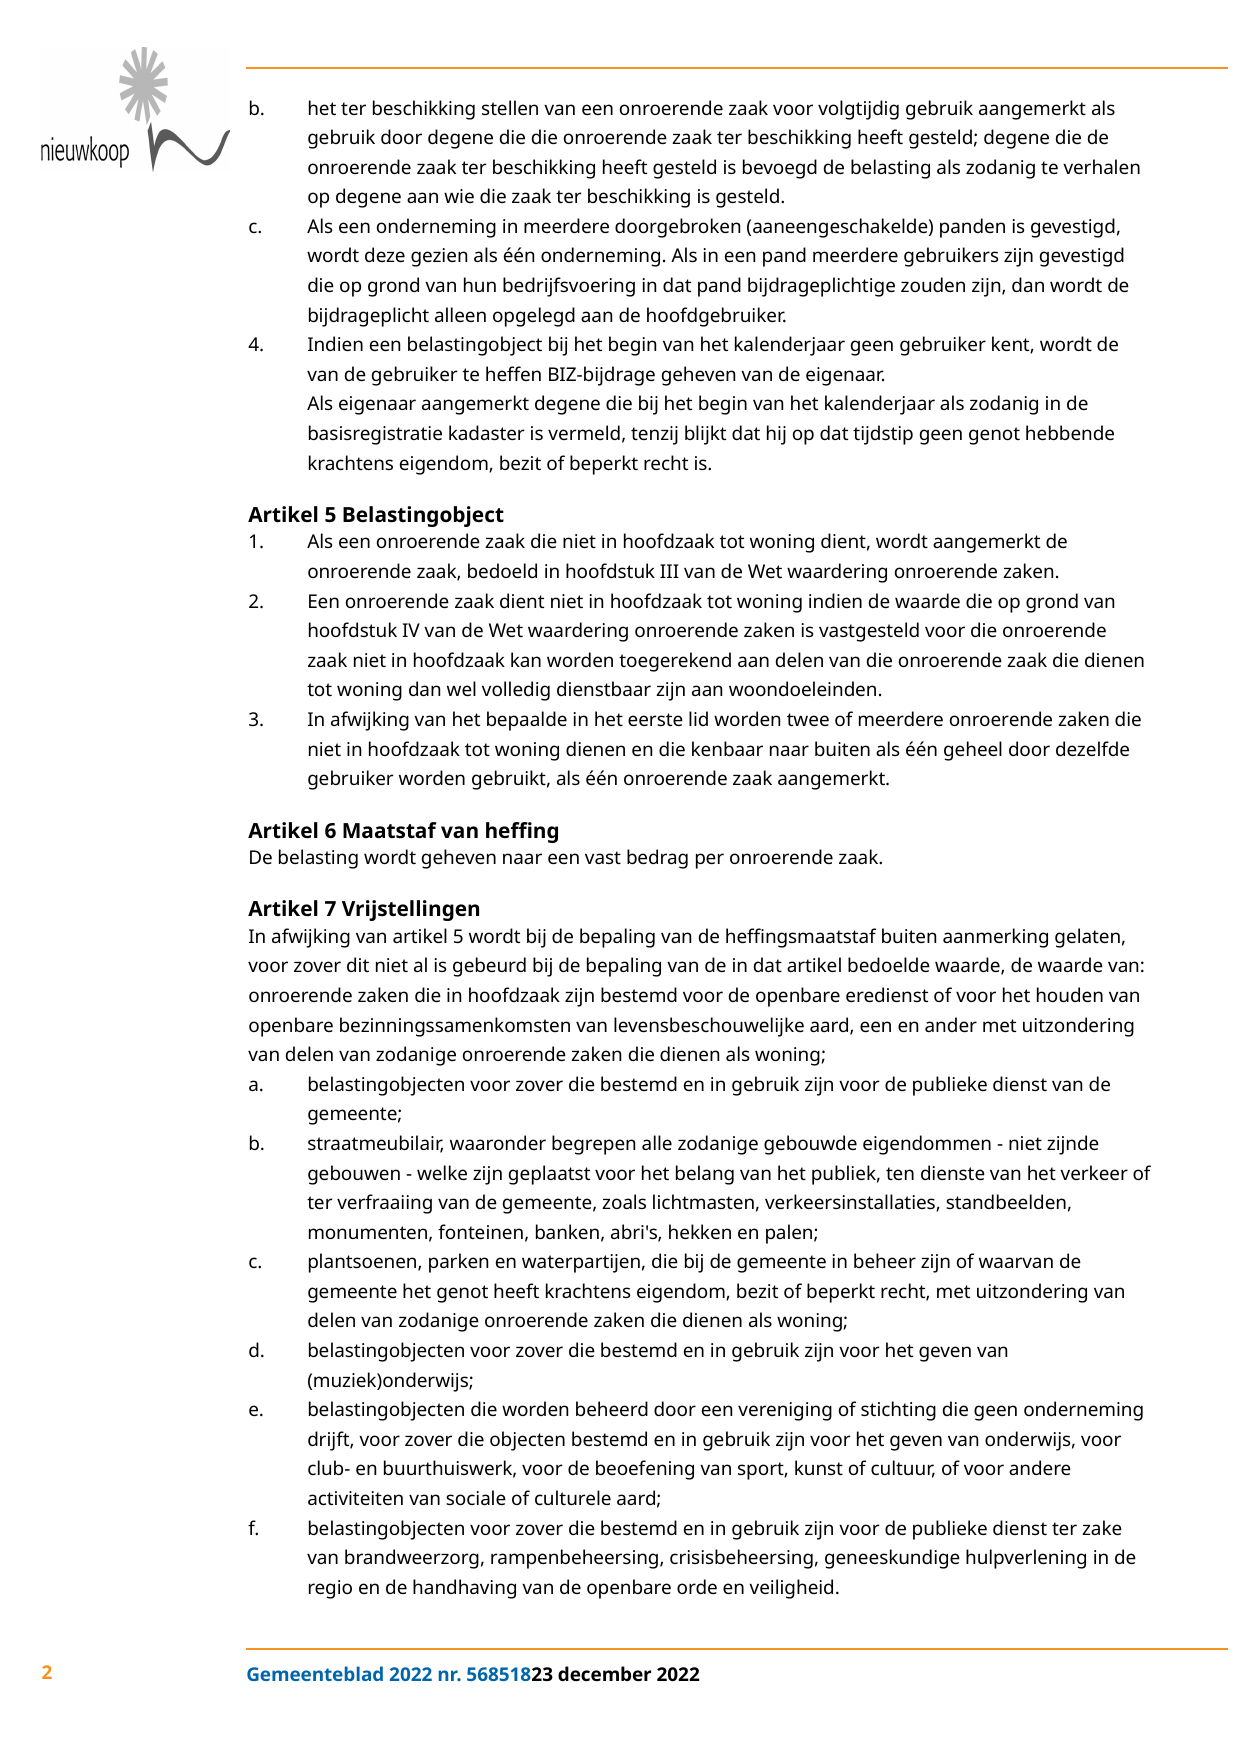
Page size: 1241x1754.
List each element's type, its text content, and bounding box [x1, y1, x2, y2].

list belastingobjecten die worden beheerd door een vereniging of stichting die geen onderneming drijft, voor zover die objecten bestemd en in gebruik zijn voor het geven van onderwijs, voor club- en buurthuiswerk, voor de beoefening van sport, kunst of cultuur, of voor andere activiteiten van sociale of culturele aard; [248, 1396, 1152, 1511]
list plantsoenen, parken en waterpartijen, die bij de gemeente in beheer zijn of waarvan de gemeente het genot heeft krachtens eigendom, bezit of beperkt recht, met uitzondering van delen van zodanige onroerende zaken die dienen als woning; [248, 1248, 1152, 1333]
list belastingobjecten voor zover die bestemd en in gebruik zijn voor het geven van (muziek)onderwijs; [248, 1337, 1152, 1392]
list het ter beschikking stellen van een onroerende zaak voor volgtijdig gebruik aangemerkt als gebruik door degene die die onroerende zaak ter beschikking heeft gesteld; degene die de onroerende zaak ter beschikking heeft gesteld is bevoegd de belasting als zodanig te verhalen op degene aan wie die zaak ter beschikking is gesteld. [248, 95, 1152, 209]
picture [41, 47, 231, 172]
list In afwijking van het bepaalde in het eerste lid worden twee of meerdere onroerende zaken die niet in hoofdzaak tot woning dienen en die kenbaar naar buiten als één geheel door dezelfde gebruiker worden gebruikt, als één onroerende zaak aangemerkt. [248, 706, 1152, 791]
list belastingobjecten voor zover die bestemd en in gebruik zijn voor de publieke dienst van de gemeente; [248, 1071, 1152, 1126]
text Artikel 5 Belastingobject [248, 500, 1152, 529]
list Indien een belastingobject bij het begin van het kalenderjaar geen gebruiker kent, wordt de van de gebruiker te heffen BIZ-bijdrage geheven van de eigenaar. [248, 331, 1152, 387]
text Artikel 6 Maatstaf van heffing [248, 816, 1152, 844]
text Artikel 7 Vrijstellingen [248, 894, 1152, 923]
list straatmeubilair, waaronder begrepen alle zodanige gebouwde eigendommen - niet zijnde gebouwen - welke zijn geplaatst voor het belang van het publiek, ten dienste van het verkeer of ter verfraaiing van de gemeente, zoals lichtmasten, verkeersinstallaties, standbeelden, monumenten, fonteinen, banken, abri's, hekken en palen; [248, 1130, 1152, 1244]
text De belasting wordt geheven naar een vast bedrag per onroerende zaak. [248, 844, 1152, 870]
list Een onroerende zaak dient niet in hoofdzaak tot woning indien de waarde die op grond van hoofdstuk IV van de Wet waardering onroerende zaken is vastgesteld voor die onroerende zaak niet in hoofdzaak kan worden toegerekend aan delen van die onroerende zaak die dienen tot woning dan wel volledig dienstbaar zijn aan woondoeleinden. [248, 588, 1152, 702]
text onroerende zaken die in hoofdzaak zijn bestemd voor de openbare eredienst of voor het houden van openbare bezinningssamenkomsten van levensbeschouwelijke aard, een en ander met uitzondering van delen van zodanige onroerende zaken die dienen als woning; [248, 982, 1152, 1067]
text In afwijking van artikel 5 wordt bij de bepaling van de heffingsmaatstaf buiten aanmerking gelaten, voor zover dit niet al is gebeurd bij de bepaling van de in dat artikel bedoelde waarde, de waarde van: [248, 923, 1152, 978]
list belastingobjecten voor zover die bestemd en in gebruik zijn voor de publieke dienst ter zake van brandweerzorg, rampenbeheersing, crisisbeheersing, geneeskundige hulpverlening in de regio en de handhaving van de openbare orde en veiligheid. [248, 1515, 1152, 1599]
list Als een onderneming in meerdere doorgebroken (aaneengeschakelde) panden is gevestigd, wordt deze gezien als één onderneming. Als in een pand meerdere gebruikers zijn gevestigd die op grond van hun bedrijfsvoering in dat pand bijdrageplichtige zouden zijn, dan wordt de bijdrageplicht alleen opgelegd aan de hoofdgebruiker. [248, 213, 1152, 328]
list Als een onroerende zaak die niet in hoofdzaak tot woning dient, wordt aangemerkt de onroerende zaak, bedoeld in hoofdstuk III van de Wet waardering onroerende zaken. [248, 529, 1152, 584]
list Als eigenaar aangemerkt degene die bij het begin van het kalenderjaar als zodanig in de basisregistratie kadaster is vermeld, tenzij blijkt dat hij op dat tijdstip geen genot hebbende krachtens eigendom, bezit of beperkt recht is. [248, 391, 1152, 476]
